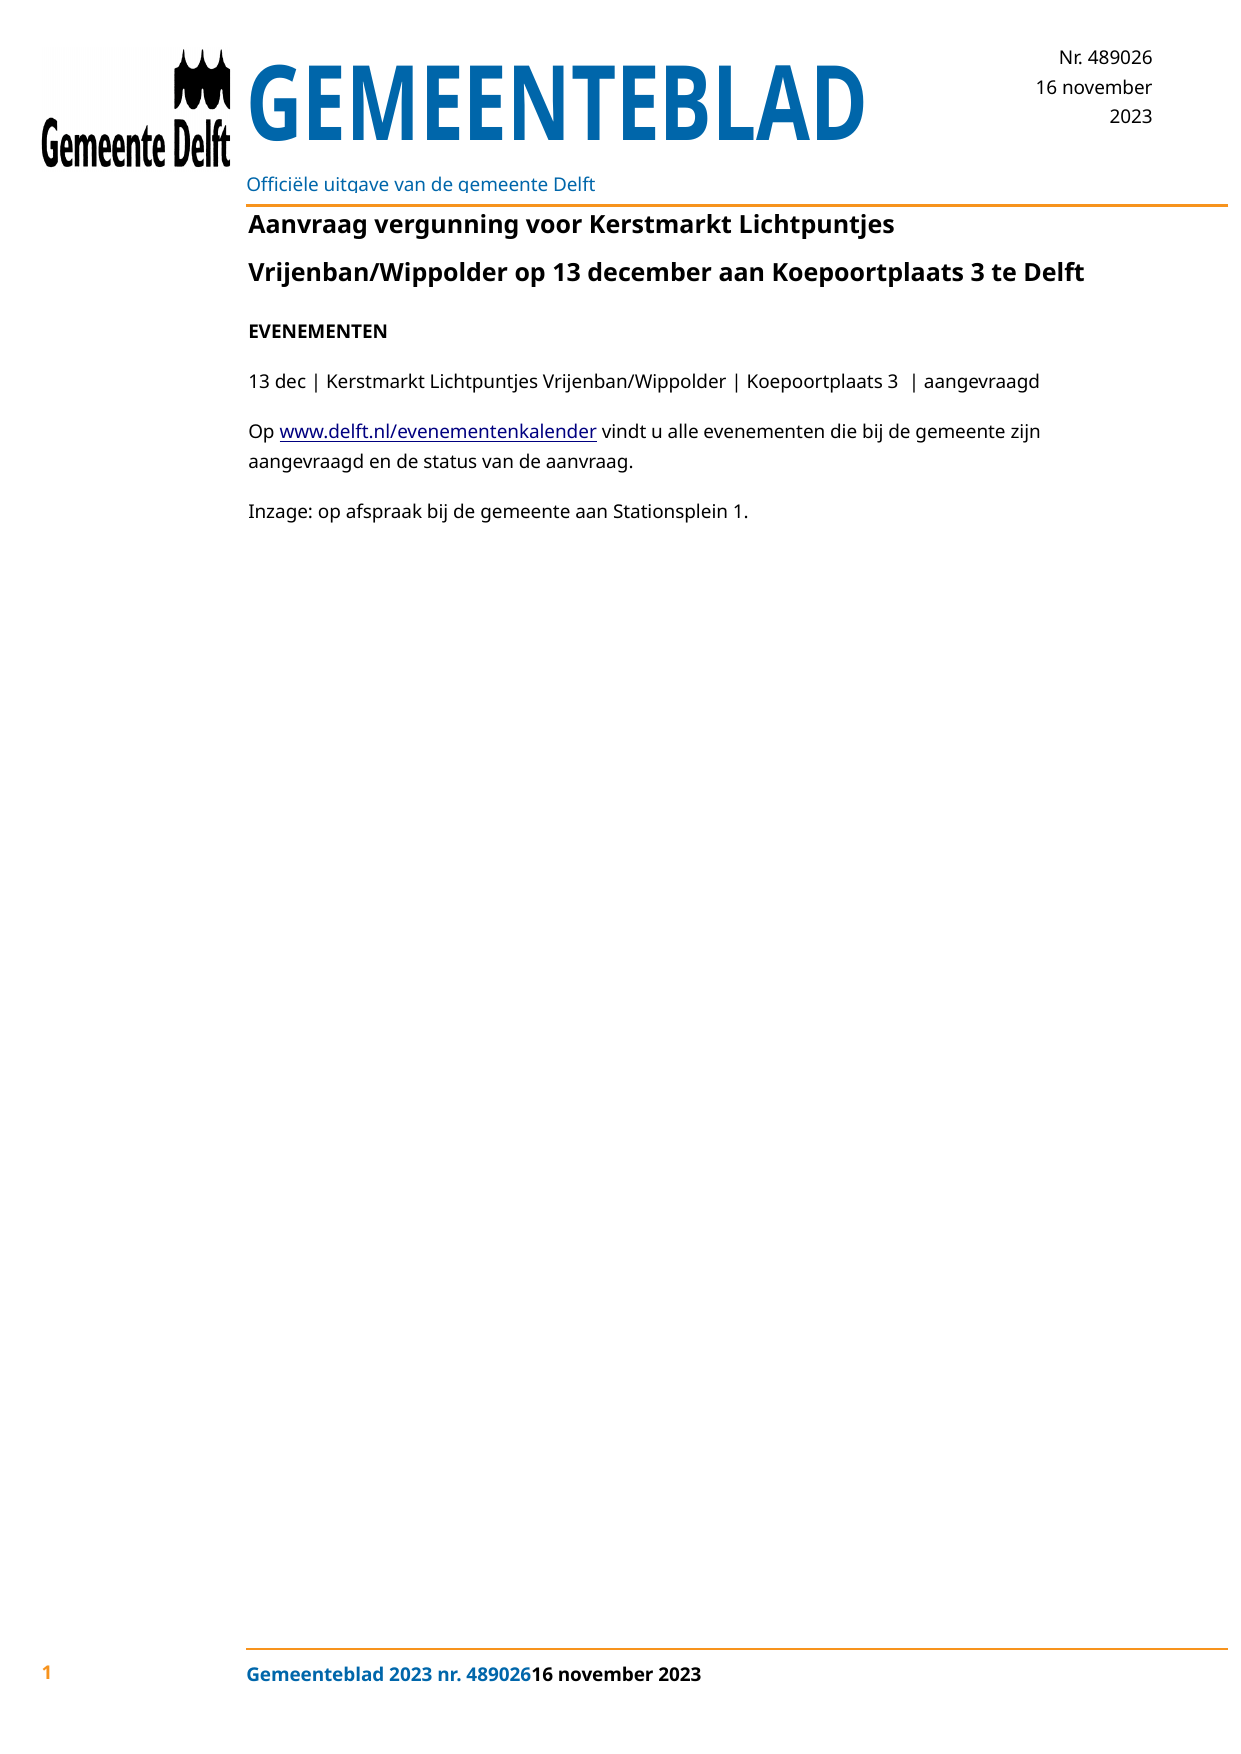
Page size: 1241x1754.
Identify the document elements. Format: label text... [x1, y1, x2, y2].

text 13 dec | Kerstmarkt Lichtpuntjes Vrijenban/Wippolder | Koepoortplaats 3 | aangevraagd [248, 368, 1152, 394]
text Inzage: op afspraak bij de gemeente aan Stationsplein 1. [248, 499, 1152, 524]
picture [41, 47, 231, 172]
text EVENEMENTEN [248, 318, 1152, 344]
text Aanvraag vergunning voor Kerstmarkt Lichtpuntjes Vrijenban/Wippolder op 13 december aan Koepoortplaats 3 te Delft [248, 207, 1152, 288]
text Op www.delft.nl/evenementenkalender vindt u alle evenementen die bij de gemeente zijn aangevraagd en de status van de aanvraag. [248, 419, 1152, 474]
